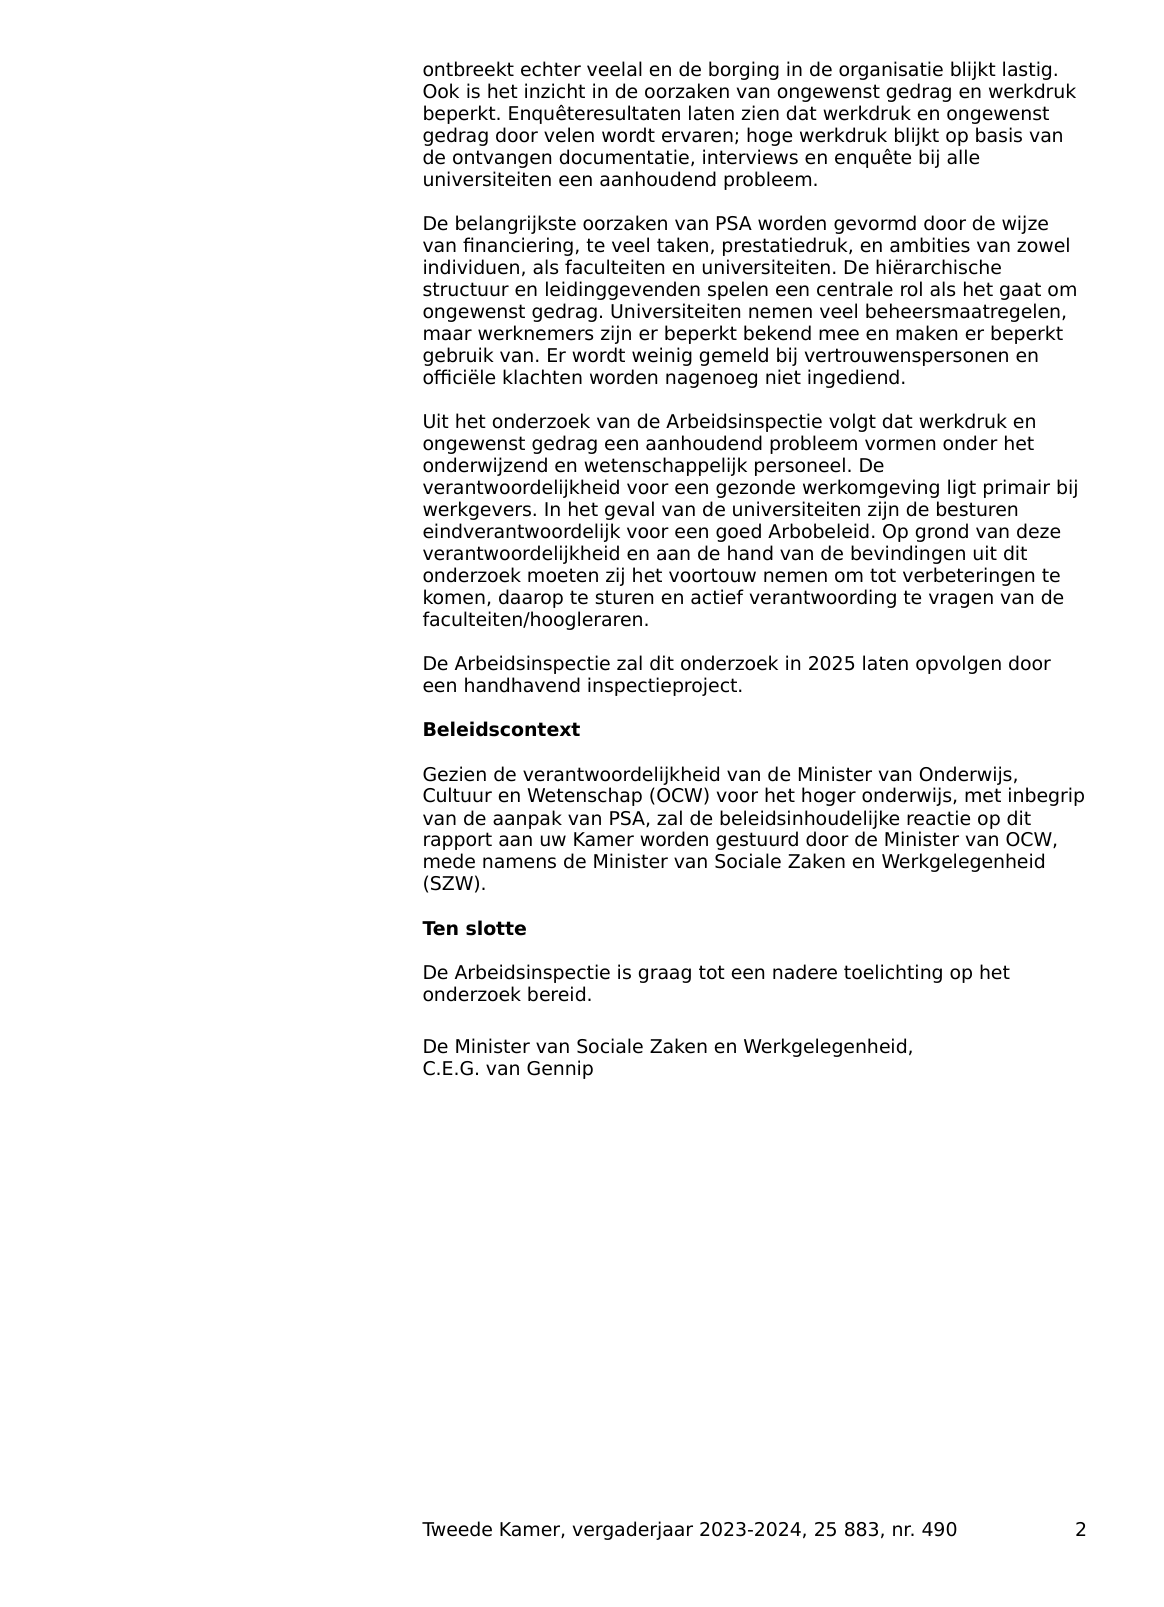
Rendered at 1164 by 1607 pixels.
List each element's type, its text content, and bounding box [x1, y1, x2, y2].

text Uit het onderzoek van de Arbeidsinspectie volgt dat werkdruk en ongewenst gedrag een aanhoudend probleem vormen onder het onderwijzend en wetenschappelijk personeel. De verantwoordelijkheid voor een gezonde werkomgeving ligt primair bij werkgevers. In het geval van de universiteiten zijn de besturen eindverantwoordelijk voor een goed Arbobeleid. Op grond van deze verantwoordelijkheid en aan de hand van de bevindingen uit dit onderzoek moeten zij het voortouw nemen om tot verbeteringen te komen, daarop te sturen en actief verantwoording te vragen van de faculteiten/hoogleraren. [422, 411, 1087, 631]
text De Minister van Sociale Zaken en Werkgelegenheid, C.E.G. van Gennip [422, 1036, 1087, 1079]
subtitle Ten slotte [422, 917, 1087, 939]
text ontbreekt echter veelal en de borging in de organisatie blijkt lastig. Ook is het inzicht in de oorzaken van ongewenst gedrag en werkdruk beperkt. Enquêteresultaten laten zien dat werkdruk en ongewenst gedrag door velen wordt ervaren; hoge werkdruk blijkt op basis van de ontvangen documentatie, interviews en enquête bij alle universiteiten een aanhoudend probleem. [422, 59, 1087, 191]
subtitle Beleidscontext [422, 719, 1087, 741]
text De Arbeidsinspectie zal dit onderzoek in 2025 laten opvolgen door een handhavend inspectieproject. [422, 653, 1087, 697]
text De Arbeidsinspectie is graag tot een nadere toelichting op het onderzoek bereid. [422, 962, 1087, 1006]
text Gezien de verantwoordelijkheid van de Minister van Onderwijs, Cultuur en Wetenschap (OCW) voor het hoger onderwijs, met inbegrip van de aanpak van PSA, zal de beleidsinhoudelijke reactie op dit rapport aan uw Kamer worden gestuurd door de Minister van OCW, mede namens de Minister van Sociale Zaken en Werkgelegenheid (SZW). [422, 763, 1087, 895]
text De belangrijkste oorzaken van PSA worden gevormd door de wijze van financiering, te veel taken, prestatiedruk, en ambities van zowel individuen, als faculteiten en universiteiten. De hiërarchische structuur en leidinggevenden spelen een centrale rol als het gaat om ongewenst gedrag. Universiteiten nemen veel beheersmaatregelen, maar werknemers zijn er beperkt bekend mee en maken er beperkt gebruik van. Er wordt weinig gemeld bij vertrouwenspersonen en officiële klachten worden nagenoeg niet ingediend. [422, 213, 1087, 389]
